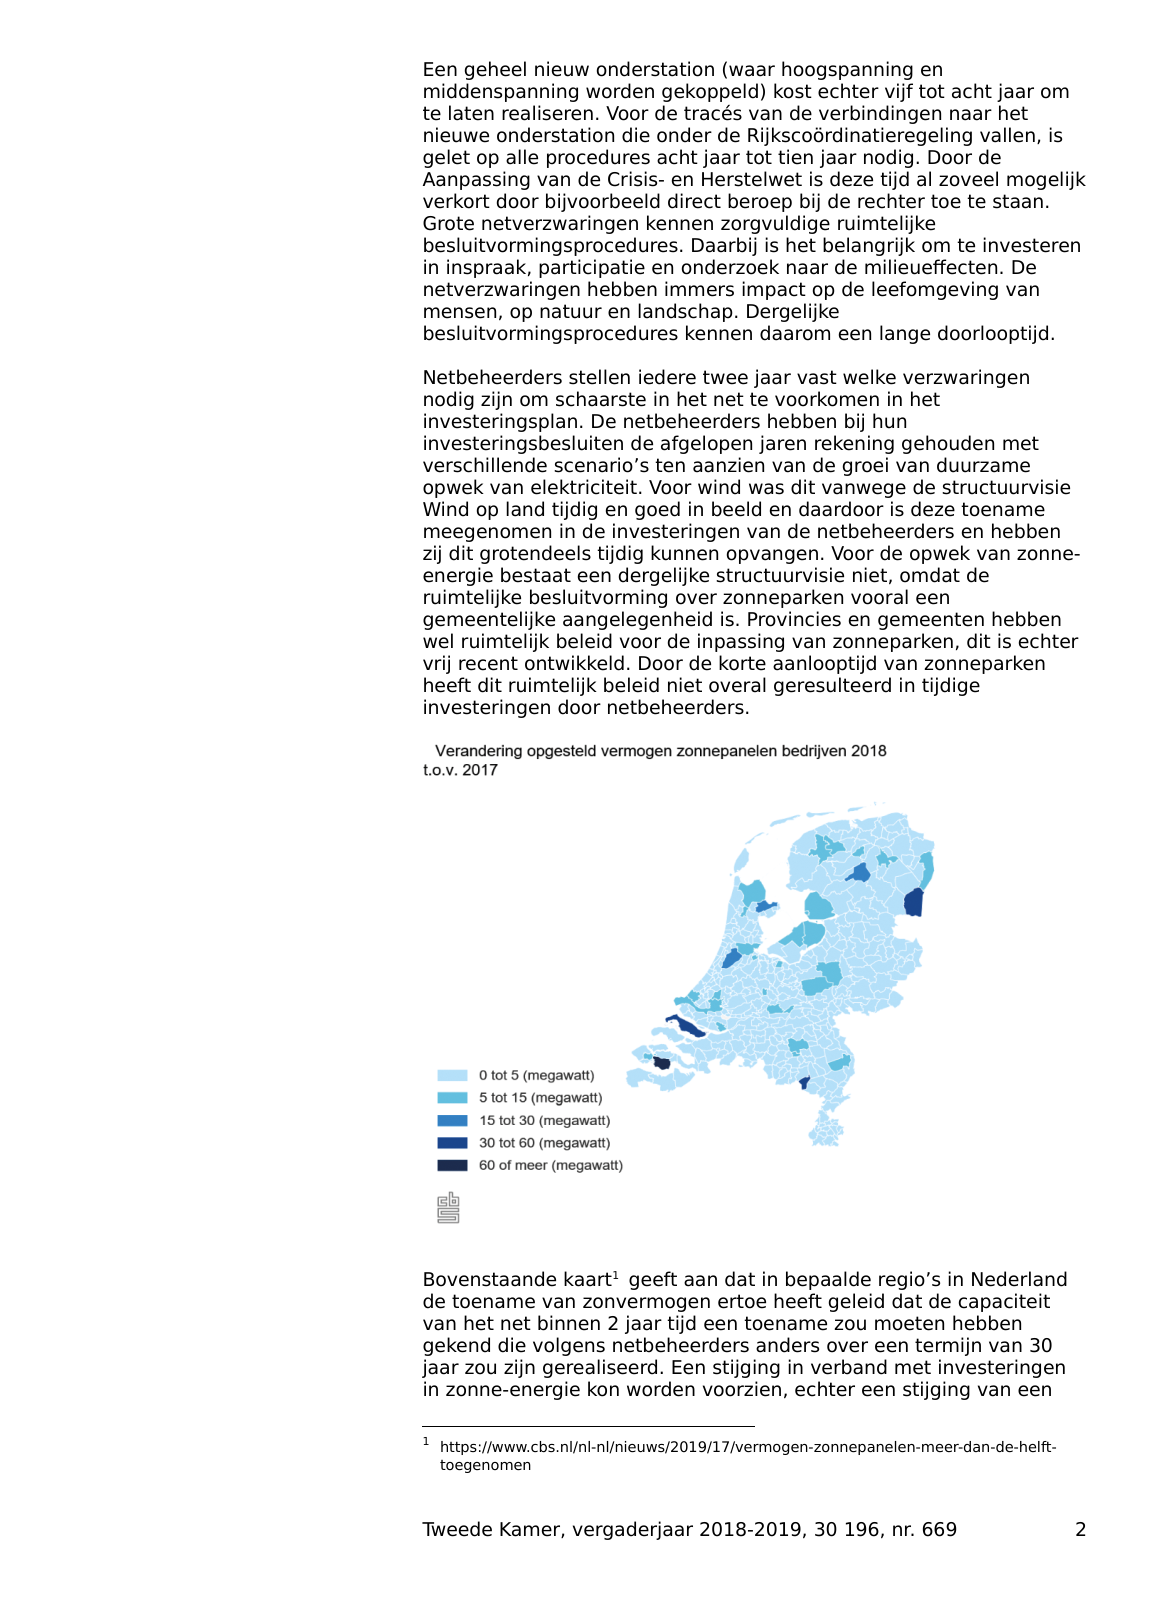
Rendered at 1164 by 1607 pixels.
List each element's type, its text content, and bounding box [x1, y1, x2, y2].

text Netbeheerders stellen iedere twee jaar vast welke verzwaringen nodig zijn om schaarste in het net te voorkomen in het investeringsplan. De netbeheerders hebben bij hun investeringsbesluiten de afgelopen jaren rekening gehouden met verschillende scenario’s ten aanzien van de groei van duurzame opwek van elektriciteit. Voor wind was dit vanwege de structuurvisie Wind op land tijdig en goed in beeld en daardoor is deze toename meegenomen in de investeringen van de netbeheerders en hebben zij dit grotendeels tijdig kunnen opvangen. Voor de opwek van zonne-energie bestaat een dergelijke structuurvisie niet, omdat de ruimtelijke besluitvorming over zonneparken vooral een gemeentelijke aangelegenheid is. Provincies en gemeenten hebben wel ruimtelijk beleid voor de inpassing van zonneparken, dit is echter vrij recent ontwikkeld. Door de korte aanlooptijd van zonneparken heeft dit ruimtelijk beleid niet overal geresulteerd in tijdige investeringen door netbeheerders. [422, 367, 1087, 719]
text Bovenstaande kaart geeft aan dat in bepaalde regio’s in Nederland de toename van zonvermogen ertoe heeft geleid dat de capaciteit van het net binnen 2 jaar tijd een toename zou moeten hebben gekend die volgens netbeheerders anders over een termijn van 30 jaar zou zijn gerealiseerd. Een stijging in verband met investeringen in zonne-energie kon worden voorzien, echter een stijging van een [422, 1269, 1087, 1401]
picture [422, 740, 937, 1226]
text https://www.cbs.nl/nl-nl/nieuws/2019/17/vermogen-zonnepanelen-meer-dan-de-helft-toegenomen [422, 1435, 1087, 1474]
text Een geheel nieuw onderstation (waar hoogspanning en middenspanning worden gekoppeld) kost echter vijf tot acht jaar om te laten realiseren. Voor de tracés van de verbindingen naar het nieuwe onderstation die onder de Rijkscoördinatieregeling vallen, is gelet op alle procedures acht jaar tot tien jaar nodig. Door de Aanpassing van de Crisis- en Herstelwet is deze tijd al zoveel mogelijk verkort door bijvoorbeeld direct beroep bij de rechter toe te staan. Grote netverzwaringen kennen zorgvuldige ruimtelijke besluitvormingsprocedures. Daarbij is het belangrijk om te investeren in inspraak, participatie en onderzoek naar de milieueffecten. De netverzwaringen hebben immers impact op de leefomgeving van mensen, op natuur en landschap. Dergelijke besluitvormingsprocedures kennen daarom een lange doorlooptijd. [422, 59, 1087, 345]
